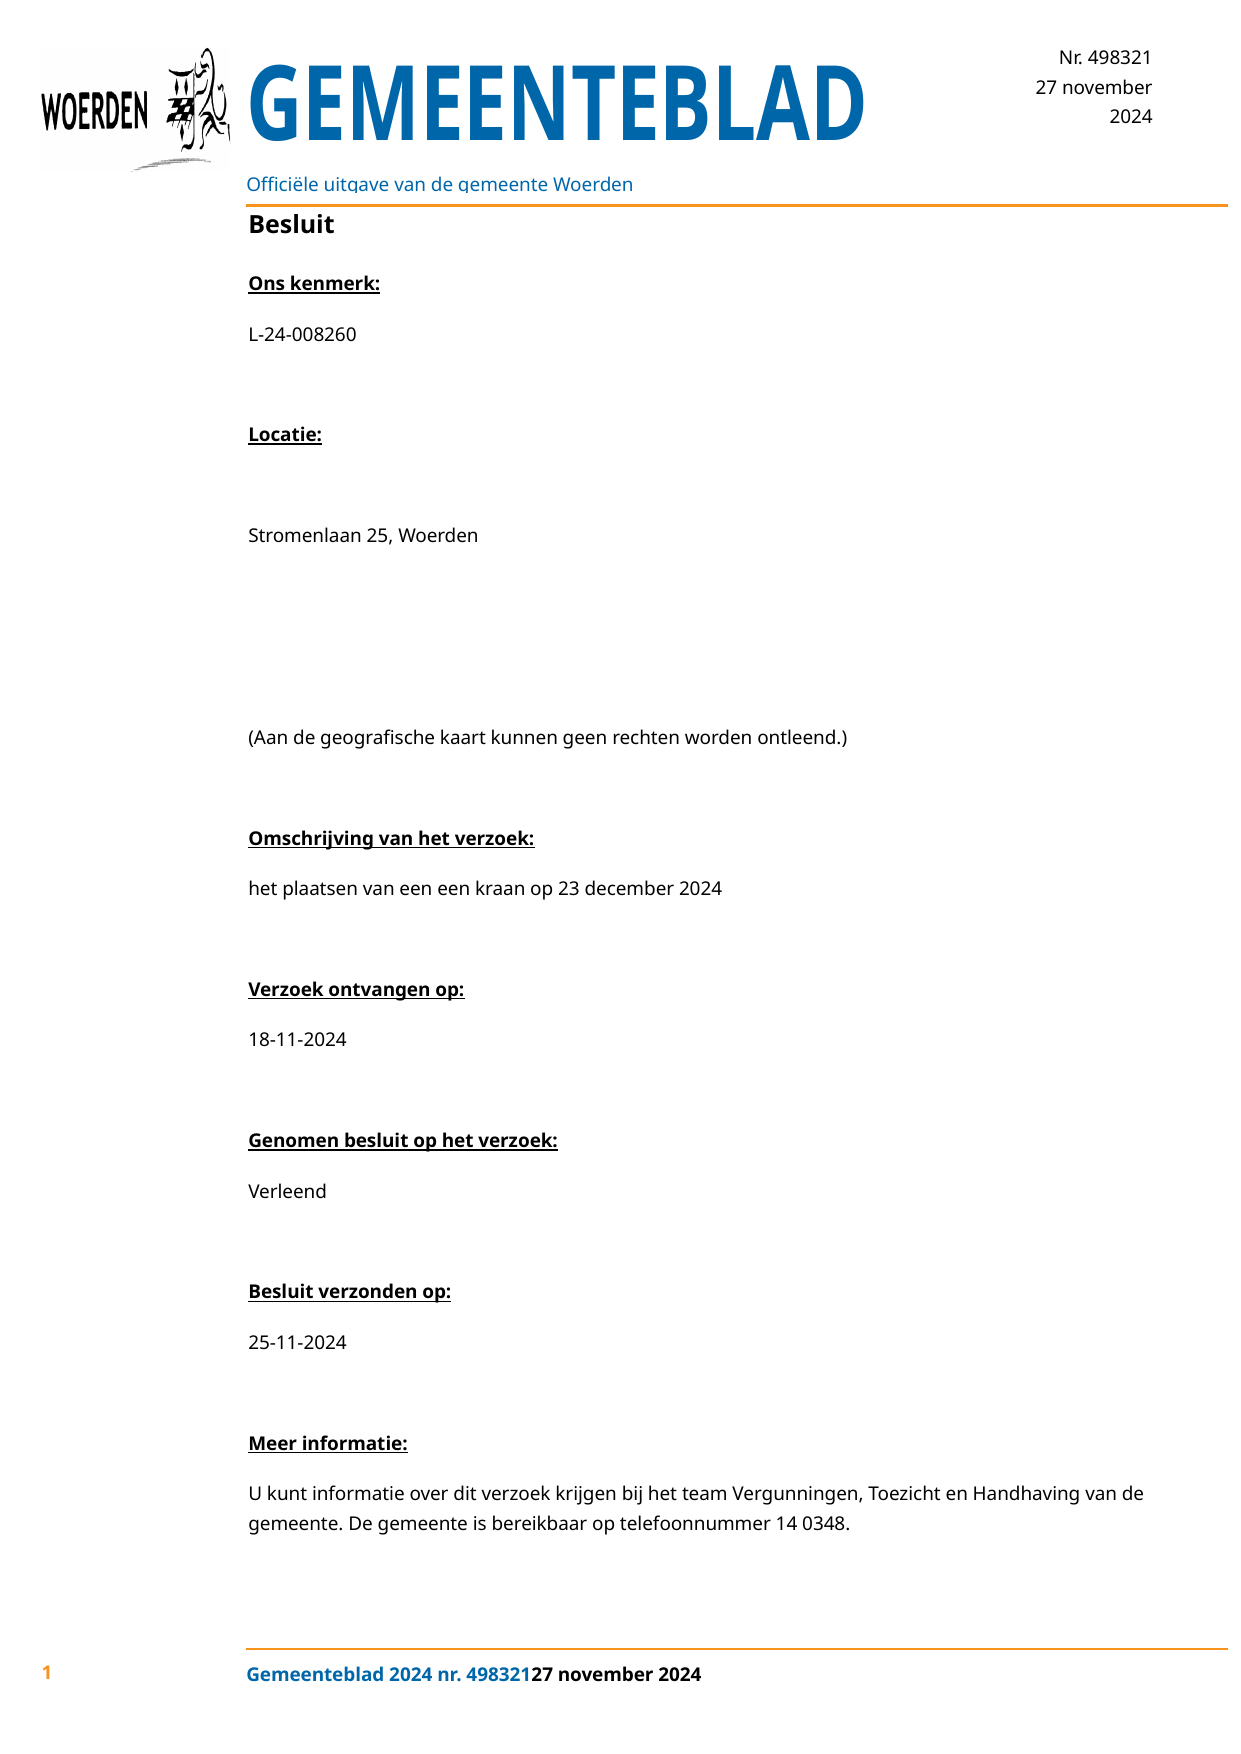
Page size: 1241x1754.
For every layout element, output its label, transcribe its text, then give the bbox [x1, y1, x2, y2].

text Verleend [248, 1178, 1152, 1203]
text 25-11-2024 [248, 1329, 1152, 1355]
text U kunt informatie over dit verzoek krijgen bij het team Vergunningen, Toezicht en Handhaving van de gemeente. De gemeente is bereikbaar op telefoonnummer 14 0348. [248, 1480, 1152, 1536]
text Locatie: [248, 422, 1152, 447]
text Genomen besluit op het verzoek: [248, 1127, 1152, 1153]
text Verzoek ontvangen op: [248, 976, 1152, 1002]
text Omschrijving van het verzoek: [248, 825, 1152, 851]
text (Aan de geografische kaart kunnen geen rechten worden ontleend.) [248, 724, 1152, 750]
text Ons kenmerk: [248, 270, 1152, 296]
text 18-11-2024 [248, 1027, 1152, 1052]
text Besluit verzonden op: [248, 1279, 1152, 1304]
text L-24-008260 [248, 321, 1152, 346]
text Besluit [248, 207, 1152, 241]
text het plaatsen van een een kraan op 23 december 2024 [248, 875, 1152, 901]
text Meer informatie: [248, 1430, 1152, 1456]
picture [41, 47, 231, 172]
text Stromenlaan 25, Woerden [248, 522, 1152, 548]
